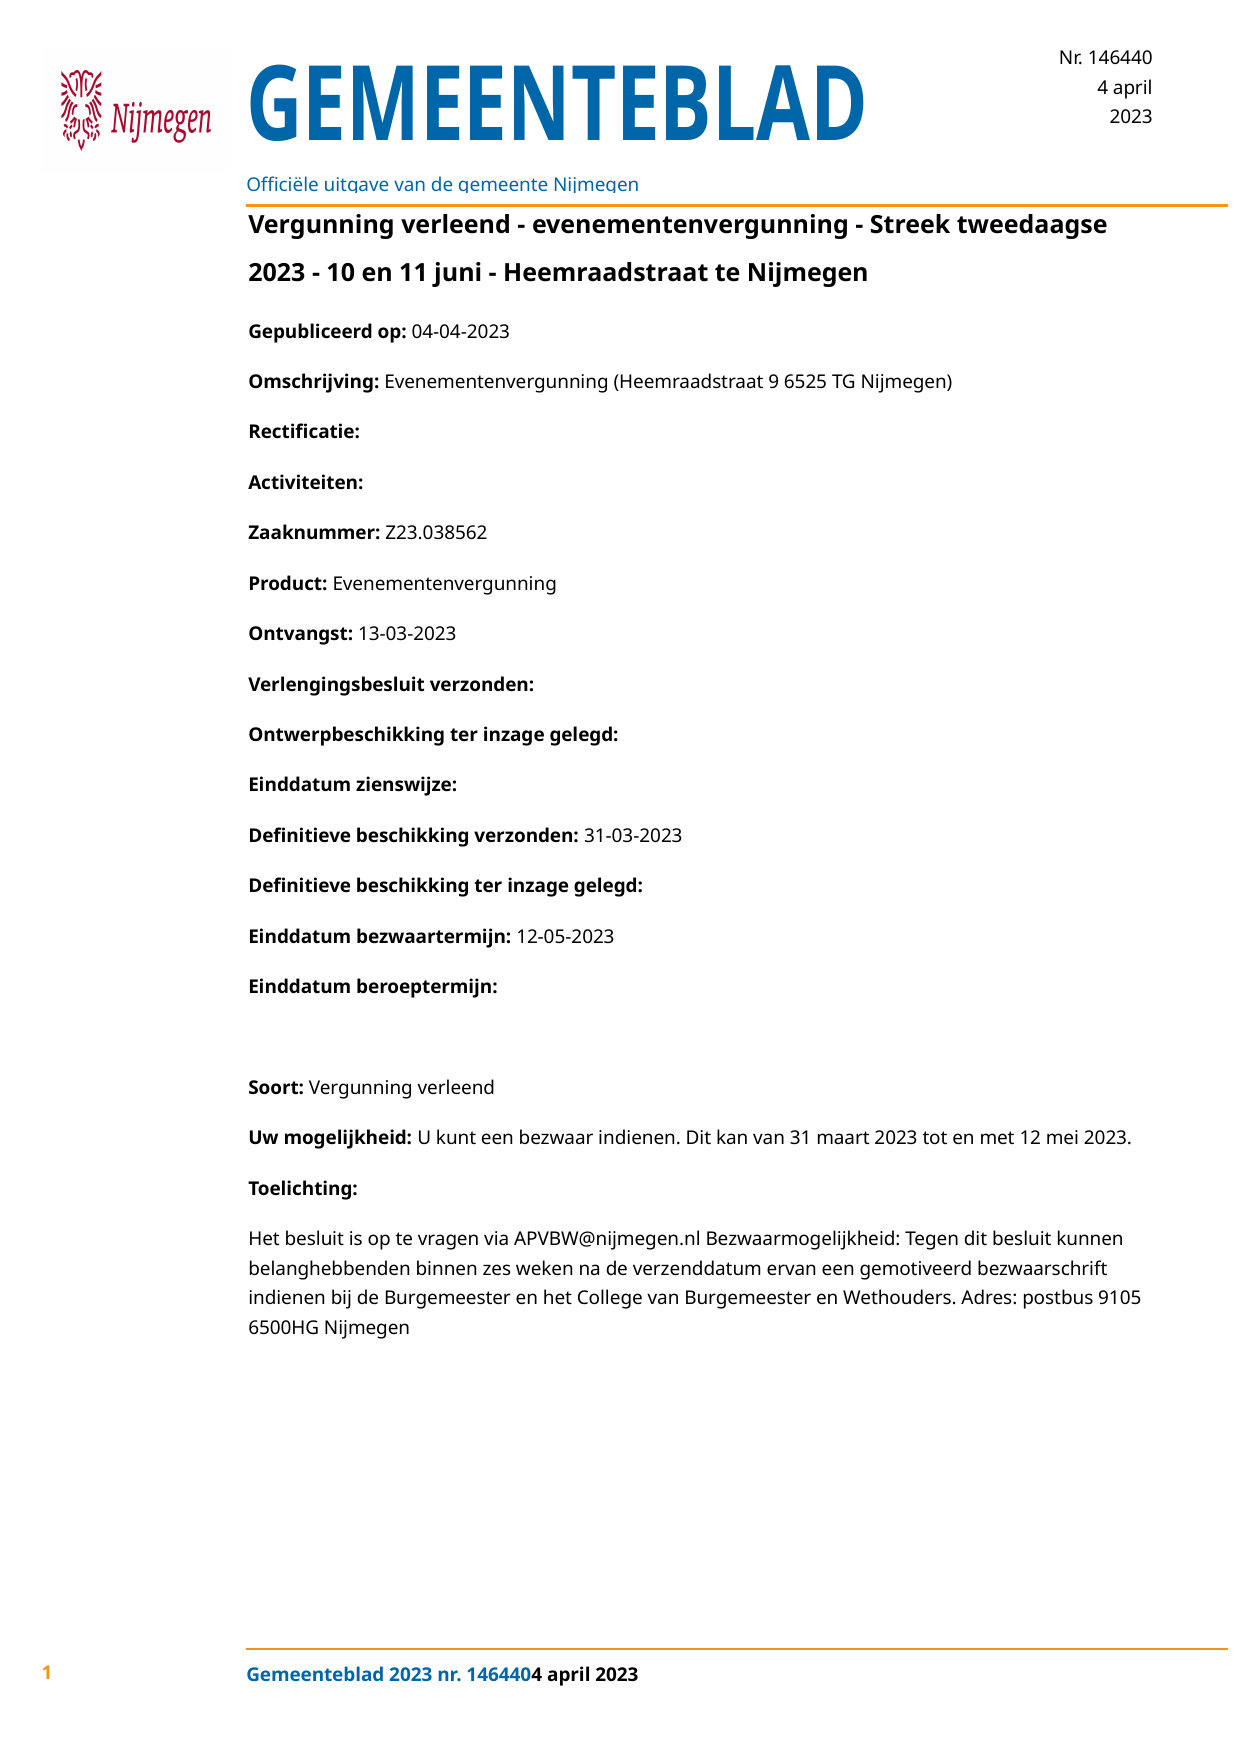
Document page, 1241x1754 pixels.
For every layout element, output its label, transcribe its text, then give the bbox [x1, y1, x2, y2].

text Ontwerpbeschikking ter inzage gelegd: [248, 721, 1152, 747]
text Omschrijving: Evenementenvergunning (Heemraadstraat 9 6525 TG Nijmegen) [248, 368, 1152, 394]
text Rectificatie: [248, 419, 1152, 444]
text Definitieve beschikking verzonden: 31-03-2023 [248, 822, 1152, 848]
picture [41, 47, 231, 172]
text Zaaknummer: Z23.038562 [248, 519, 1152, 545]
text Ontvangst: 13-03-2023 [248, 620, 1152, 646]
text Uw mogelijkheid: U kunt een bezwaar indienen. Dit kan van 31 maart 2023 tot en met 12 mei 2023. [248, 1124, 1152, 1150]
text Einddatum zienswijze: [248, 772, 1152, 797]
text Einddatum beroeptermijn: [248, 973, 1152, 999]
text Product: Evenementenvergunning [248, 570, 1152, 596]
text Het besluit is op te vragen via APVBW@nijmegen.nl Bezwaarmogelijkheid: Tegen dit besluit kunnen belanghebbenden binnen zes weken na de verzenddatum ervan een gemotiveerd bezwaarschrift indienen bij de Burgemeester en het College van Burgemeester en Wethouders. Adres: postbus 9105 6500HG Nijmegen [248, 1225, 1152, 1340]
text Toelichting: [248, 1175, 1152, 1201]
text Einddatum bezwaartermijn: 12-05-2023 [248, 923, 1152, 949]
text Gepubliceerd op: 04-04-2023 [248, 318, 1152, 344]
text Activiteiten: [248, 469, 1152, 495]
text Definitieve beschikking ter inzage gelegd: [248, 872, 1152, 898]
text Vergunning verleend - evenementenvergunning - Streek tweedaagse 2023 - 10 en 11 juni - Heemraadstraat te Nijmegen [248, 207, 1152, 288]
text Soort: Vergunning verleend [248, 1074, 1152, 1100]
text Verlengingsbesluit verzonden: [248, 671, 1152, 697]
